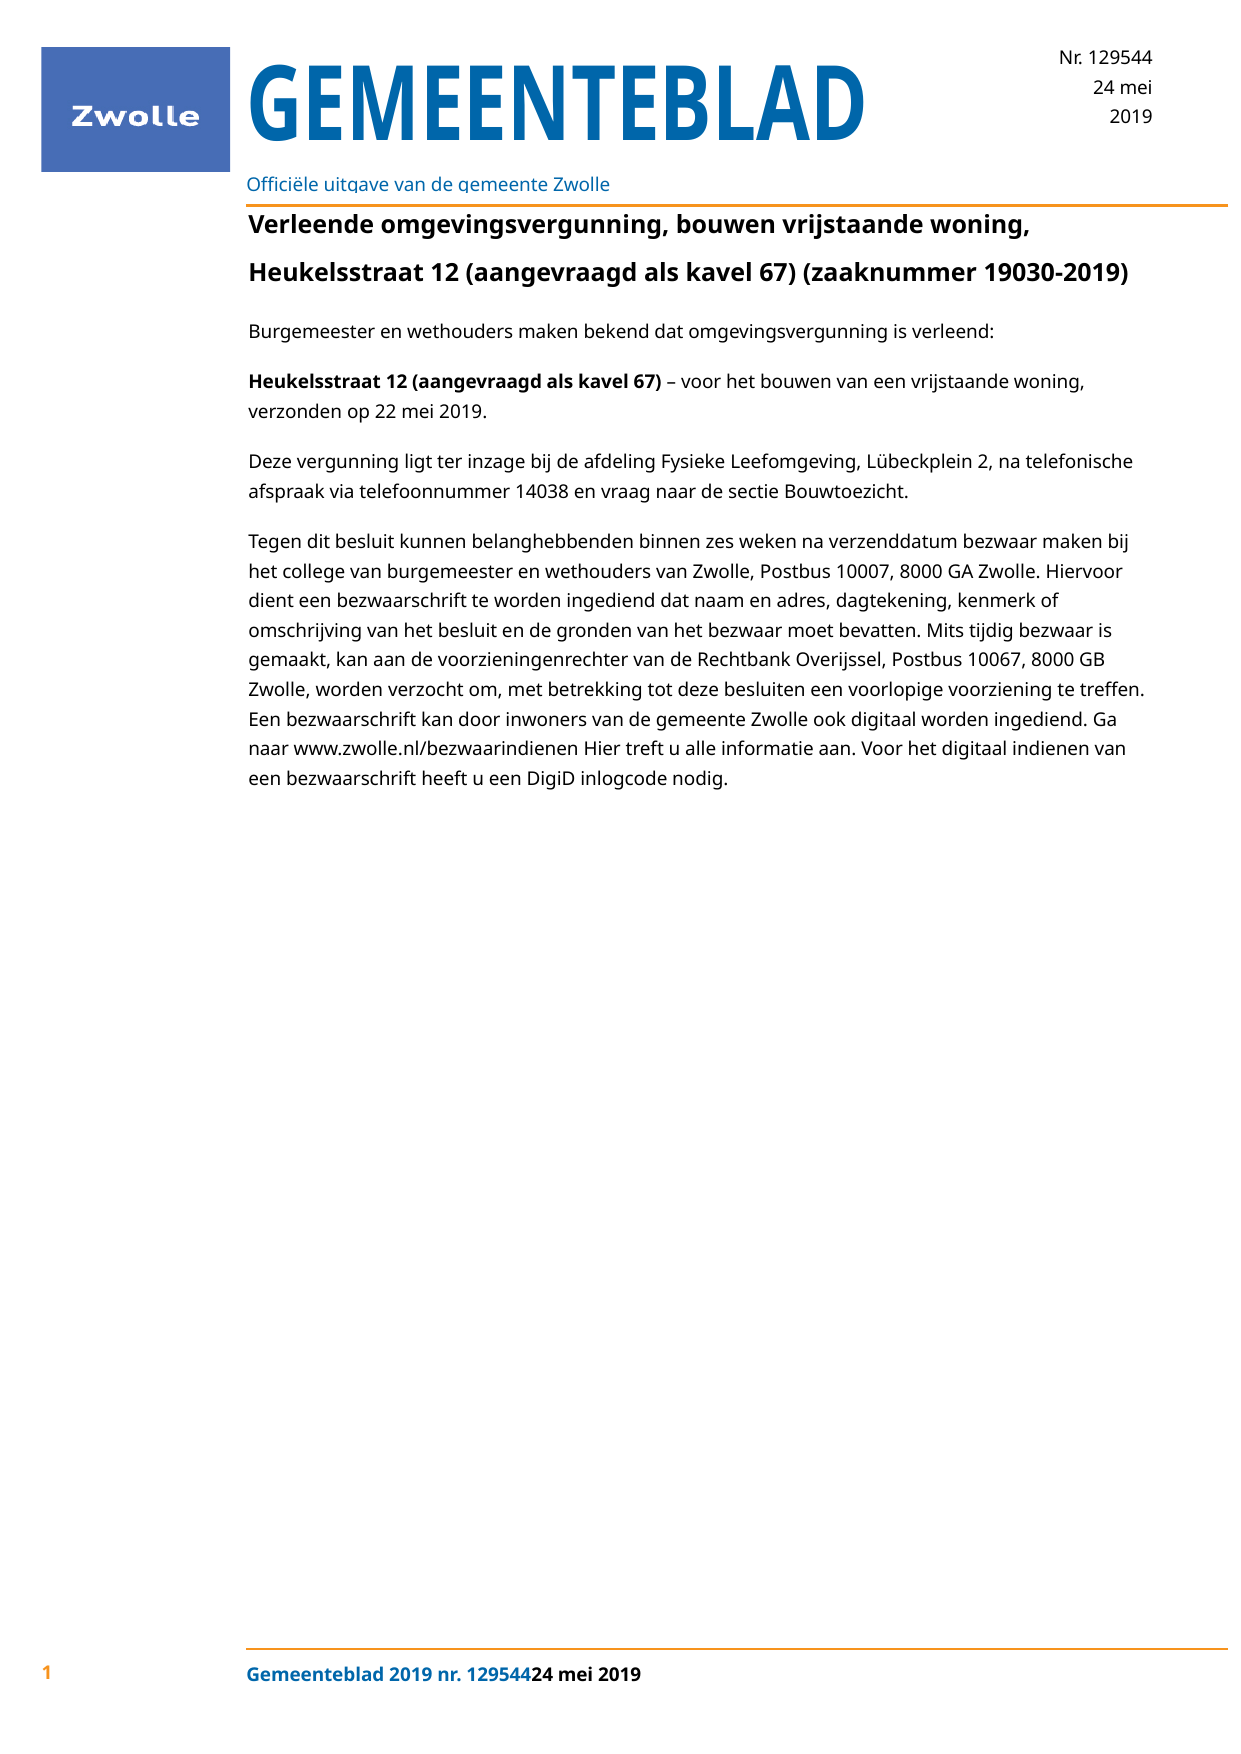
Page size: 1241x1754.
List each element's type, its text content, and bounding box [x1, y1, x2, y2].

picture [41, 47, 231, 172]
text Verleende omgevingsvergunning, bouwen vrijstaande woning, Heukelsstraat 12 (aangevraagd als kavel 67) (zaaknummer 19030-2019) [248, 207, 1152, 288]
text Burgemeester en wethouders maken bekend dat omgevingsvergunning is verleend: [248, 318, 1152, 344]
text Tegen dit besluit kunnen belanghebbenden binnen zes weken na verzenddatum bezwaar maken bij het college van burgemeester en wethouders van Zwolle, Postbus 10007, 8000 GA Zwolle. Hiervoor dient een bezwaarschrift te worden ingediend dat naam en adres, dagtekening, kenmerk of omschrijving van het besluit en de gronden van het bezwaar moet bevatten. Mits tijdig bezwaar is gemaakt, kan aan de voorzieningenrechter van de Rechtbank Overijssel, Postbus 10067, 8000 GB Zwolle, worden verzocht om, met betrekking tot deze besluiten een voorlopige voorziening te treffen. Een bezwaarschrift kan door inwoners van de gemeente Zwolle ook digitaal worden ingediend. Ga naar www.zwolle.nl/bezwaarindienen Hier treft u alle informatie aan. Voor het digitaal indienen van een bezwaarschrift heeft u een DigiD inlogcode nodig. [248, 528, 1152, 791]
text Heukelsstraat 12 (aangevraagd als kavel 67) – voor het bouwen van een vrijstaande woning, verzonden op 22 mei 2019. [248, 368, 1152, 424]
text Deze vergunning ligt ter inzage bij de afdeling Fysieke Leefomgeving, Lübeckplein 2, na telefonische afspraak via telefoonnummer 14038 en vraag naar de sectie Bouwtoezicht. [248, 448, 1152, 504]
